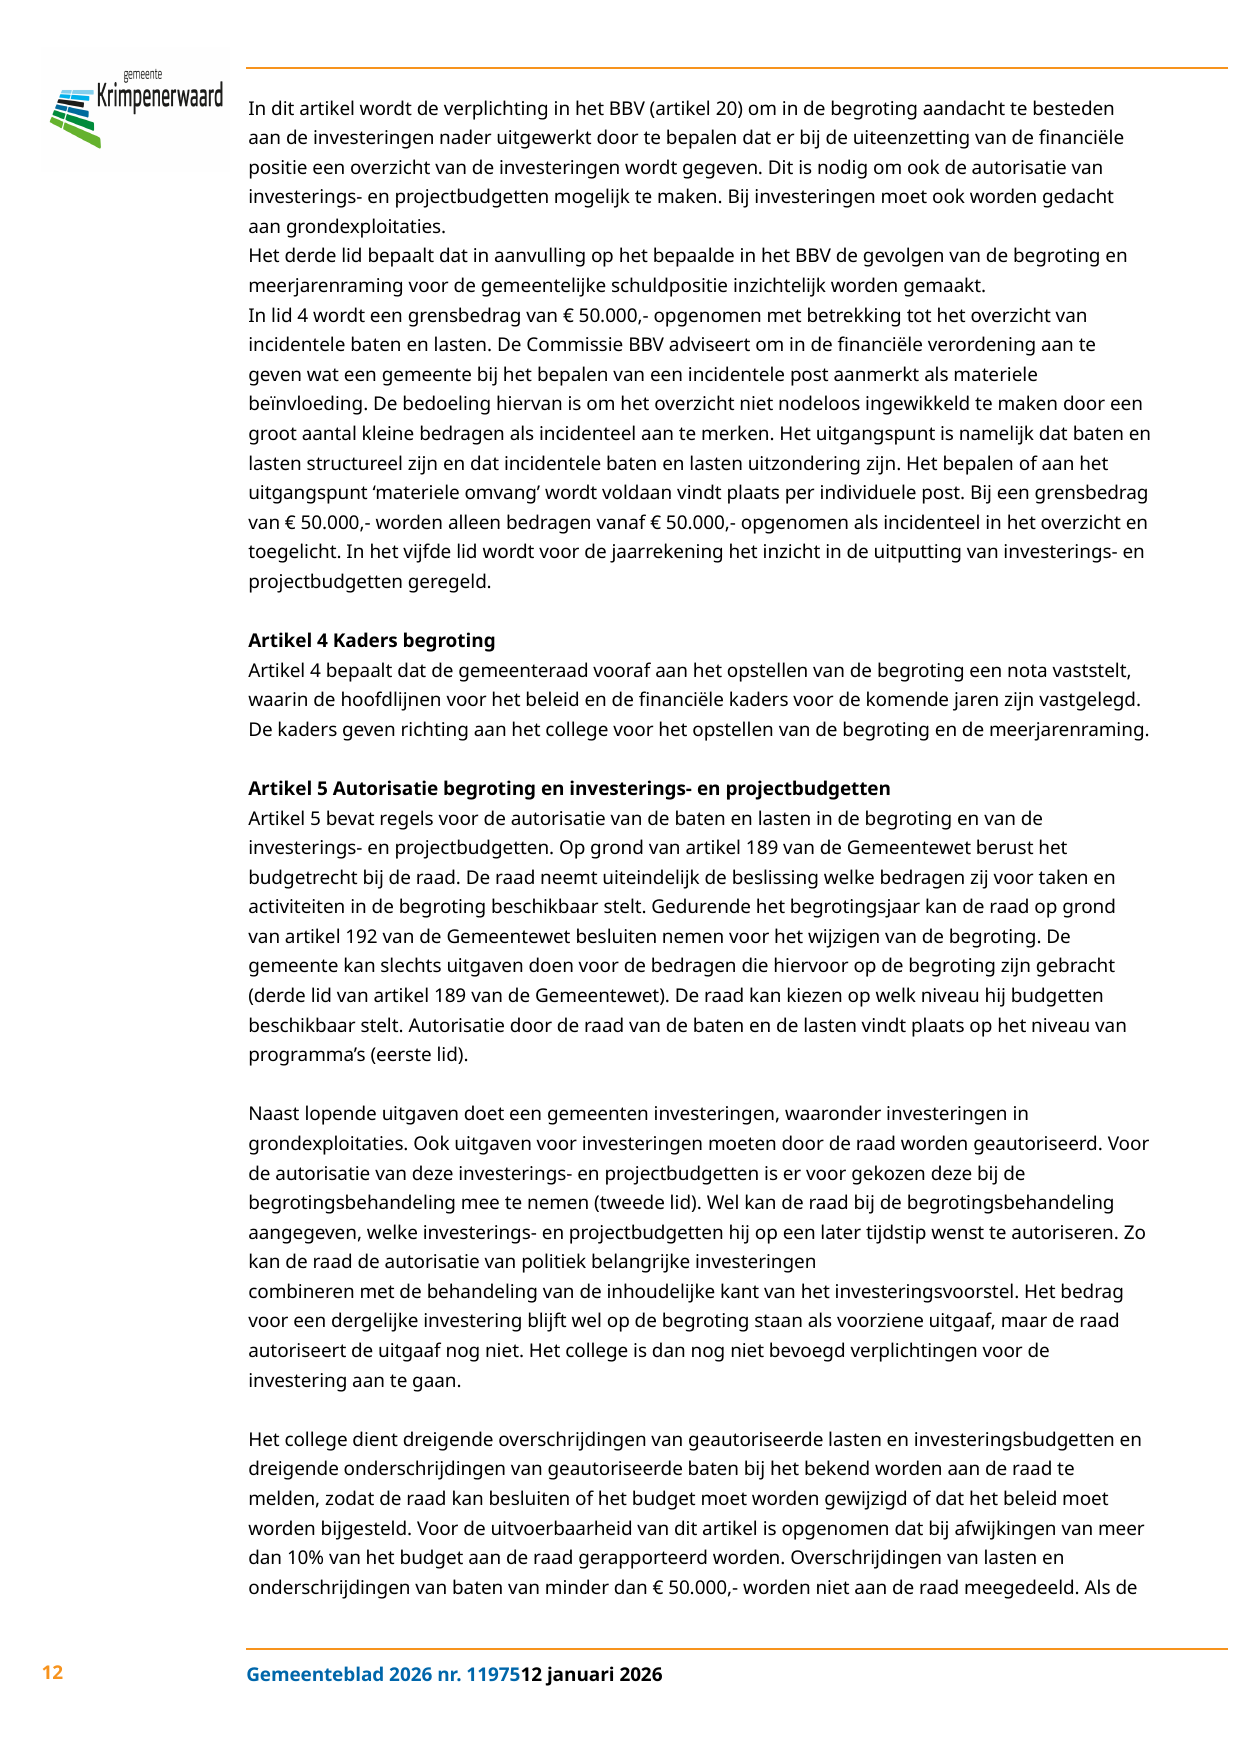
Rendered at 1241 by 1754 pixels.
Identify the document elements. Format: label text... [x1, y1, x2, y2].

picture [41, 47, 231, 172]
text Artikel 4 bepaalt dat de gemeenteraad vooraf aan het opstellen van de begroting een nota vaststelt, waarin de hoofdlijnen voor het beleid en de financiële kaders voor de komende jaren zijn vastgelegd. De kaders geven richting aan het college voor het opstellen van de begroting en de meerjarenraming. [248, 657, 1152, 742]
text Het derde lid bepaalt dat in aanvulling op het bepaalde in het BBV de gevolgen van de begroting en meerjarenraming voor de gemeentelijke schuldpositie inzichtelijk worden gemaakt. [248, 243, 1152, 298]
text Naast lopende uitgaven doet een gemeenten investeringen, waaronder investeringen in grondexploitaties. Ook uitgaven voor investeringen moeten door de raad worden geautoriseerd. Voor de autorisatie van deze investerings- en projectbudgetten is er voor gekozen deze bij de begrotingsbehandeling mee te nemen (tweede lid). Wel kan de raad bij de begrotingsbehandeling aangegeven, welke investerings- en projectbudgetten hij op een later tijdstip wenst te autoriseren. Zo kan de raad de autorisatie van politiek belangrijke investeringen [248, 1101, 1152, 1274]
text Het college dient dreigende overschrijdingen van geautoriseerde lasten en investeringsbudgetten en dreigende onderschrijdingen van geautoriseerde baten bij het bekend worden aan de raad te melden, zodat de raad kan besluiten of het budget moet worden gewijzigd of dat het beleid moet worden bijgesteld. Voor de uitvoerbaarheid van dit artikel is opgenomen dat bij afwijkingen van meer dan 10% van het budget aan de raad gerapporteerd worden. Overschrijdingen van lasten en onderschrijdingen van baten van minder dan € 50.000,- worden niet aan de raad meegedeeld. Als de [248, 1426, 1152, 1600]
text Artikel 5 Autorisatie begroting en investerings- en projectbudgetten [248, 775, 1152, 801]
text combineren met de behandeling van de inhoudelijke kant van het investeringsvoorstel. Het bedrag voor een dergelijke investering blijft wel op de begroting staan als voorziene uitgaaf, maar de raad autoriseert de uitgaaf nog niet. Het college is dan nog niet bevoegd verplichtingen voor de investering aan te gaan. [248, 1278, 1152, 1393]
text Artikel 5 bevat regels voor de autorisatie van de baten en lasten in de begroting en van de investerings- en projectbudgetten. Op grond van artikel 189 van de Gemeentewet berust het budgetrecht bij de raad. De raad neemt uiteindelijk de beslissing welke bedragen zij voor taken en activiteiten in de begroting beschikbaar stelt. Gedurende het begrotingsjaar kan de raad op grond van artikel 192 van de Gemeentewet besluiten nemen voor het wijzigen van de begroting. De gemeente kan slechts uitgaven doen voor de bedragen die hiervoor op de begroting zijn gebracht (derde lid van artikel 189 van de Gemeentewet). De raad kan kiezen op welk niveau hij budgetten beschikbaar stelt. Autorisatie door de raad van de baten en de lasten vindt plaats op het niveau van programma’s (eerste lid). [248, 805, 1152, 1067]
text Artikel 4 Kaders begroting [248, 627, 1152, 653]
text In dit artikel wordt de verplichting in het BBV (artikel 20) om in de begroting aandacht te besteden aan de investeringen nader uitgewerkt door te bepalen dat er bij de uiteenzetting van de financiële positie een overzicht van de investeringen wordt gegeven. Dit is nodig om ook de autorisatie van investerings- en projectbudgetten mogelijk te maken. Bij investeringen moet ook worden gedacht aan grondexploitaties. [248, 95, 1152, 239]
text In lid 4 wordt een grensbedrag van € 50.000,- opgenomen met betrekking tot het overzicht van incidentele baten en lasten. De Commissie BBV adviseert om in de financiële verordening aan te geven wat een gemeente bij het bepalen van een incidentele post aanmerkt als materiele beïnvloeding. De bedoeling hiervan is om het overzicht niet nodeloos ingewikkeld te maken door een groot aantal kleine bedragen als incidenteel aan te merken. Het uitgangspunt is namelijk dat baten en lasten structureel zijn en dat incidentele baten en lasten uitzondering zijn. Het bepalen of aan het uitgangspunt ‘materiele omvang’ wordt voldaan vindt plaats per individuele post. Bij een grensbedrag van € 50.000,- worden alleen bedragen vanaf € 50.000,- opgenomen als incidenteel in het overzicht en toegelicht. In het vijfde lid wordt voor de jaarrekening het inzicht in de uitputting van investerings- en projectbudgetten geregeld. [248, 302, 1152, 594]
